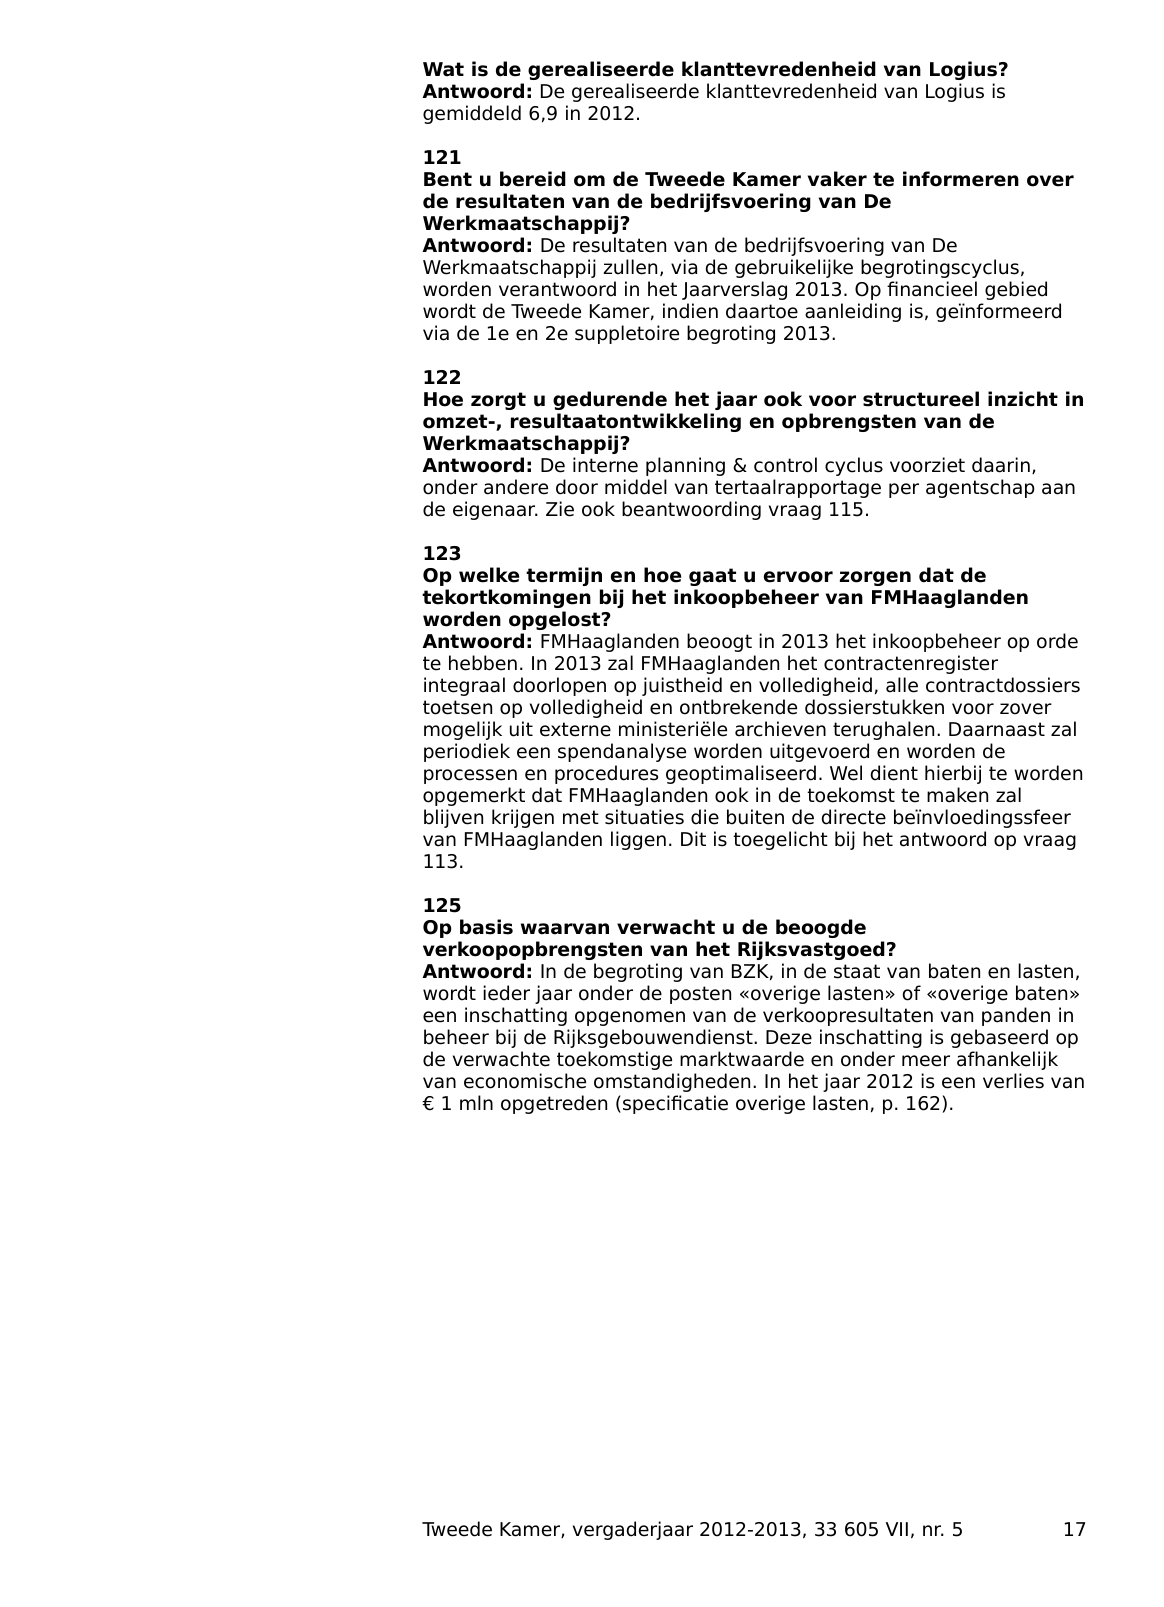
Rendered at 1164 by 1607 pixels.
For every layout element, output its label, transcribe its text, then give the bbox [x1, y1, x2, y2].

text Antwoord: FMHaaglanden beoogt in 2013 het inkoopbeheer op orde te hebben. In 2013 zal FMHaaglanden het contractenregister integraal doorlopen op juistheid en volledigheid, alle contractdossiers toetsen op volledigheid en ontbrekende dossierstukken voor zover mogelijk uit externe ministeriële archieven terughalen. Daarnaast zal periodiek een spendanalyse worden uitgevoerd en worden de processen en procedures geoptimaliseerd. Wel dient hierbij te worden opgemerkt dat FMHaaglanden ook in de toekomst te maken zal blijven krijgen met situaties die buiten de directe beïnvloedingssfeer van FMHaaglanden liggen. Dit is toegelicht bij het antwoord op vraag 113. [422, 631, 1087, 873]
text Antwoord: De resultaten van de bedrijfsvoering van De Werkmaatschappij zullen, via de gebruikelijke begrotingscyclus, worden verantwoord in het Jaarverslag 2013. Op financieel gebied wordt de Tweede Kamer, indien daartoe aanleiding is, geïnformeerd via de 1e en 2e suppletoire begroting 2013. [422, 235, 1087, 345]
text 125 [422, 895, 1087, 917]
text Op welke termijn en hoe gaat u ervoor zorgen dat de tekortkomingen bij het inkoopbeheer van FMHaaglanden worden opgelost? [422, 565, 1087, 631]
text 123 [422, 543, 1087, 565]
text Antwoord: In de begroting van BZK, in de staat van baten en lasten, wordt ieder jaar onder de posten «overige lasten» of «overige baten» een inschatting opgenomen van de verkoopresultaten van panden in beheer bij de Rijksgebouwendienst. Deze inschatting is gebaseerd op de verwachte toekomstige marktwaarde en onder meer afhankelijk van economische omstandigheden. In het jaar 2012 is een verlies van € 1 mln opgetreden (specificatie overige lasten, p. 162). [422, 961, 1087, 1115]
text Bent u bereid om de Tweede Kamer vaker te informeren over de resultaten van de bedrijfsvoering van De Werkmaatschappij? [422, 169, 1087, 235]
text 121 [422, 147, 1087, 169]
text Wat is de gerealiseerde klanttevredenheid van Logius? [422, 59, 1087, 81]
text Antwoord: De interne planning & control cyclus voorziet daarin, onder andere door middel van tertaalrapportage per agentschap aan de eigenaar. Zie ook beantwoording vraag 115. [422, 455, 1087, 521]
text Antwoord: De gerealiseerde klanttevredenheid van Logius is gemiddeld 6,9 in 2012. [422, 81, 1087, 125]
text Hoe zorgt u gedurende het jaar ook voor structureel inzicht in omzet-, resultaatontwikkeling en opbrengsten van de Werkmaatschappij? [422, 389, 1087, 455]
text 122 [422, 367, 1087, 389]
text Op basis waarvan verwacht u de beoogde verkoopopbrengsten van het Rijksvastgoed? [422, 917, 1087, 961]
